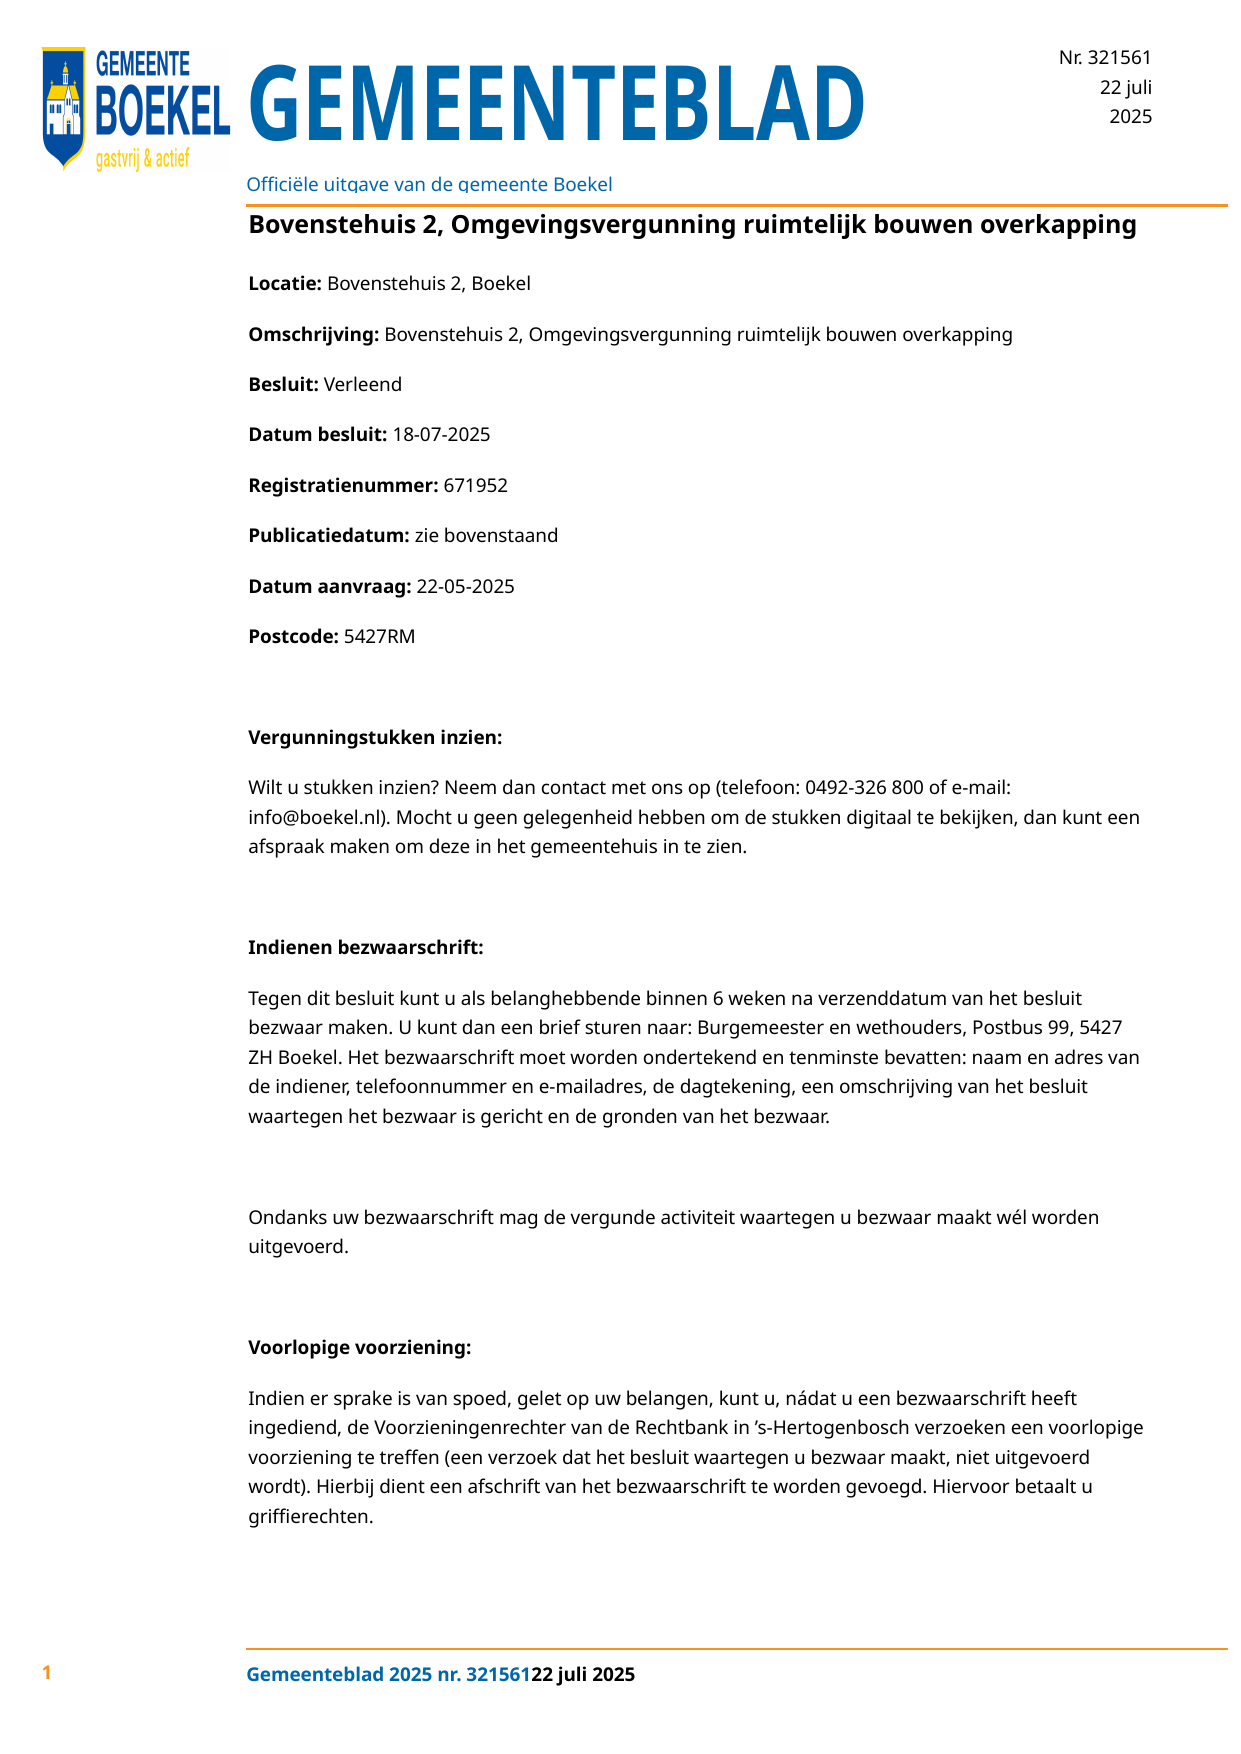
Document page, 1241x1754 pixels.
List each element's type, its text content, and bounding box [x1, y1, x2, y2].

text Omschrijving: Bovenstehuis 2, Omgevingsvergunning ruimtelijk bouwen overkapping [248, 321, 1152, 346]
text Postcode: 5427RM [248, 623, 1152, 649]
text Indienen bezwaarschrift: [248, 934, 1152, 960]
text Ondanks uw bezwaarschrift mag de vergunde activiteit waartegen u bezwaar maakt wél worden uitgevoerd. [248, 1204, 1152, 1259]
text Indien er sprake is van spoed, gelet op uw belangen, kunt u, nádat u een bezwaarschrift heeft ingediend, de Voorzieningenrechter van de Rechtbank in ’s-Hertogenbosch verzoeken een voorlopige voorziening te treffen (een verzoek dat het besluit waartegen u bezwaar maakt, niet uitgevoerd wordt). Hierbij dient een afschrift van het bezwaarschrift te worden gevoegd. Hiervoor betaalt u griffierechten. [248, 1385, 1152, 1529]
text Datum besluit: 18-07-2025 [248, 422, 1152, 447]
text Tegen dit besluit kunt u als belanghebbende binnen 6 weken na verzenddatum van het besluit bezwaar maken. U kunt dan een brief sturen naar: Burgemeester en wethouders, Postbus 99, 5427 ZH Boekel. Het bezwaarschrift moet worden ondertekend en tenminste bevatten: naam en adres van de indiener, telefoonnummer en e-mailadres, de dagtekening, een omschrijving van het besluit waartegen het bezwaar is gericht en de gronden van het bezwaar. [248, 985, 1152, 1129]
text Locatie: Bovenstehuis 2, Boekel [248, 270, 1152, 296]
text Registratienummer: 671952 [248, 472, 1152, 498]
text Besluit: Verleend [248, 371, 1152, 397]
text Publicatiedatum: zie bovenstaand [248, 522, 1152, 548]
text Wilt u stukken inzien? Neem dan contact met ons op (telefoon: 0492-326 800 of e-mail: info@boekel.nl). Mocht u geen gelegenheid hebben om de stukken digitaal te bekijken, dan kunt een afspraak maken om deze in het gemeentehuis in te zien. [248, 774, 1152, 859]
text Vergunningstukken inzien: [248, 724, 1152, 750]
text Bovenstehuis 2, Omgevingsvergunning ruimtelijk bouwen overkapping [248, 207, 1152, 241]
text Voorlopige voorziening: [248, 1334, 1152, 1360]
picture [41, 47, 231, 172]
text Datum aanvraag: 22-05-2025 [248, 573, 1152, 598]
